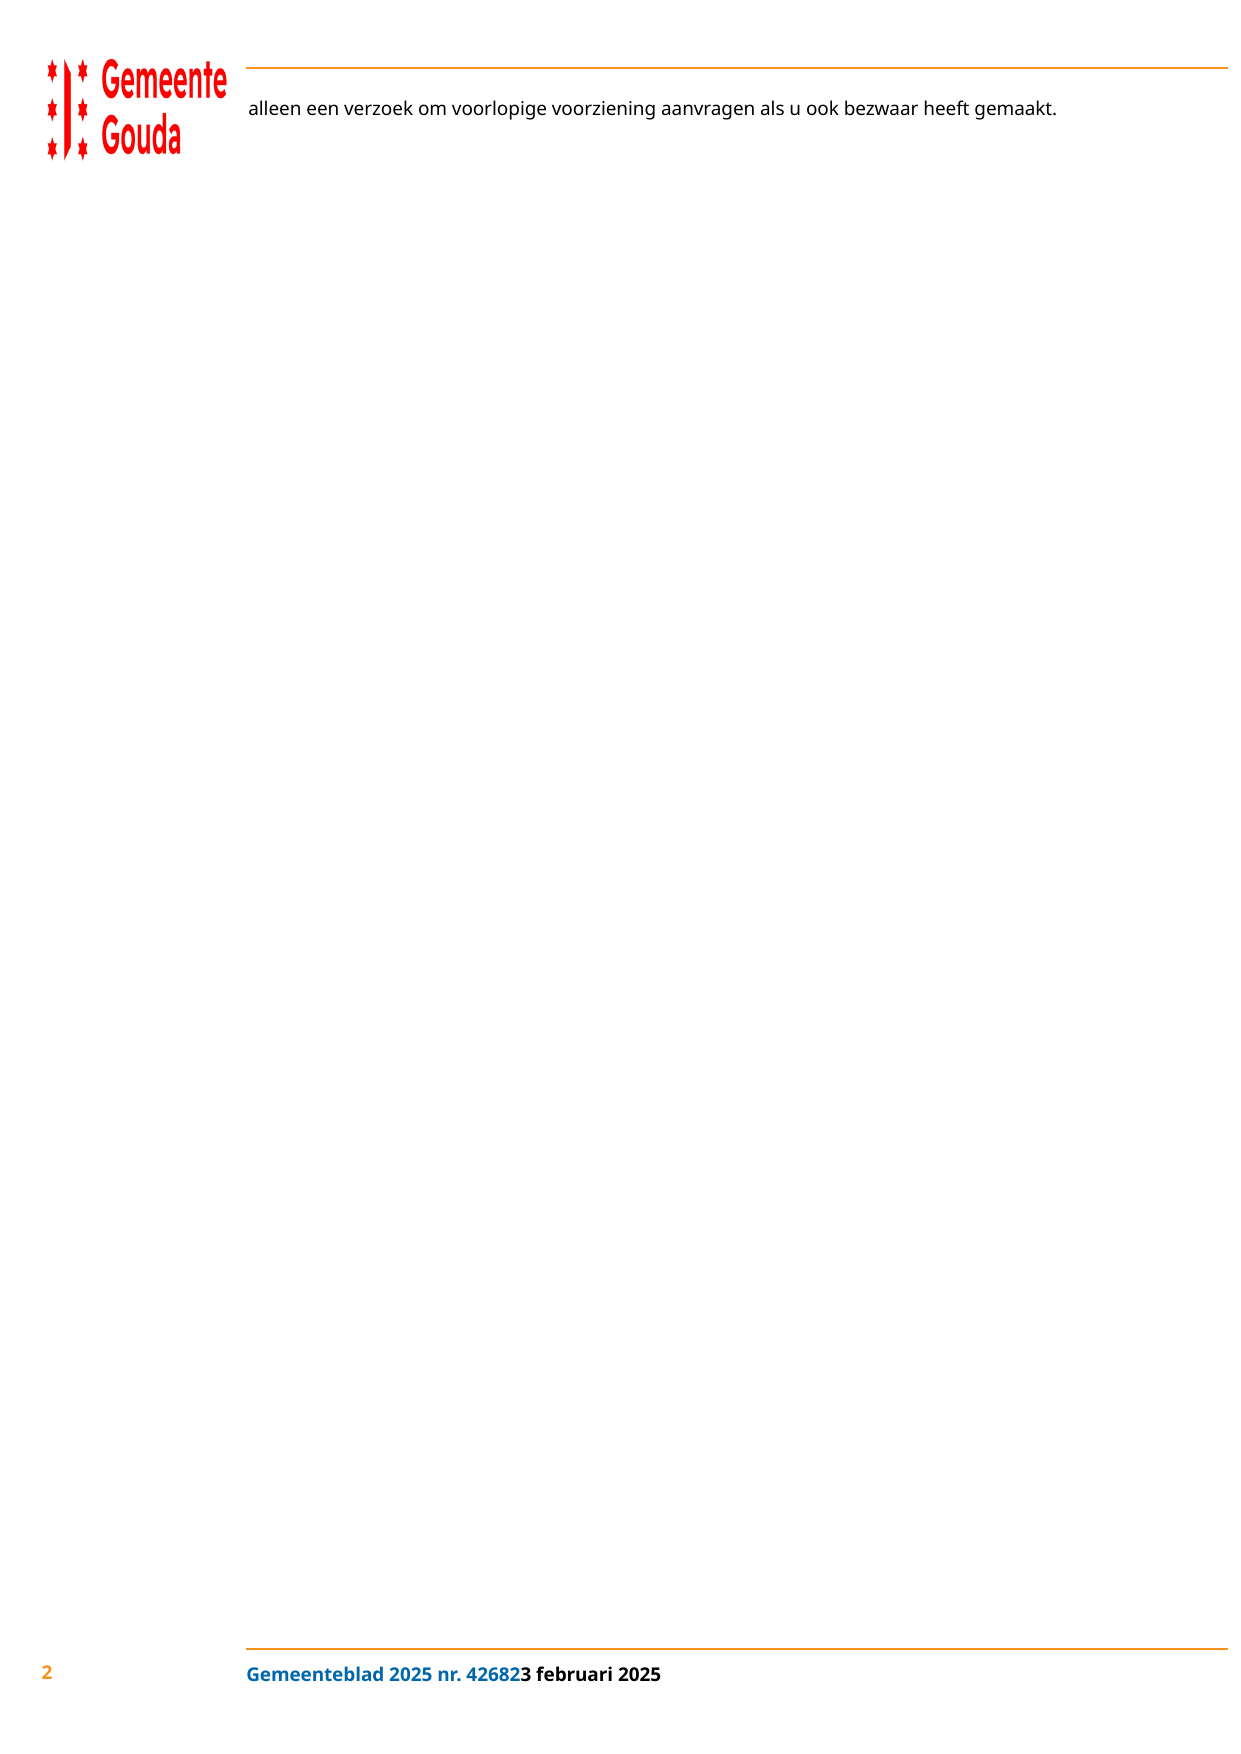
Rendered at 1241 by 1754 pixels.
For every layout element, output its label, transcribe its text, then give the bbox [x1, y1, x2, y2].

picture [41, 47, 231, 172]
text alleen een verzoek om voorlopige voorziening aanvragen als u ook bezwaar heeft gemaakt. [248, 95, 1152, 121]
